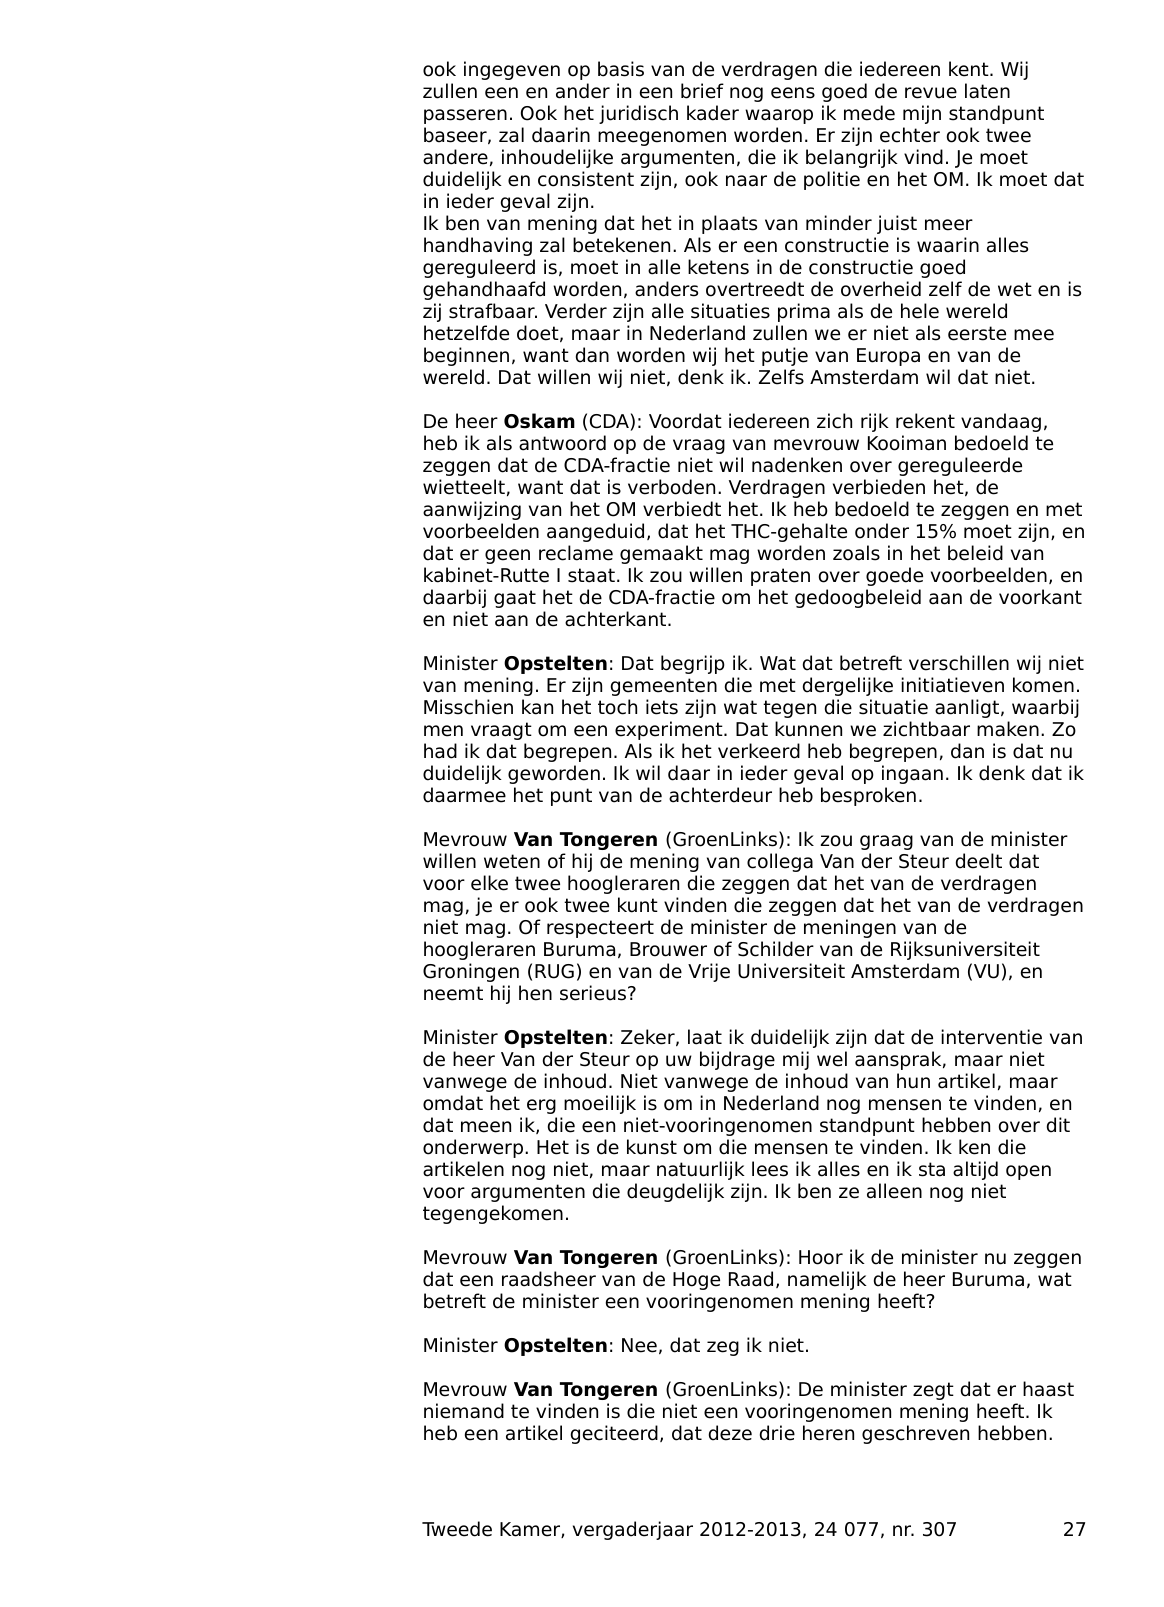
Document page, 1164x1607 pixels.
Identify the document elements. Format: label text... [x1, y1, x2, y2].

text Minister Opstelten: Nee, dat zeg ik niet. [422, 1335, 1087, 1357]
text ook ingegeven op basis van de verdragen die iedereen kent. Wij zullen een en ander in een brief nog eens goed de revue laten passeren. Ook het juridisch kader waarop ik mede mijn standpunt baseer, zal daarin meegenomen worden. Er zijn echter ook twee andere, inhoudelijke argumenten, die ik belangrijk vind. Je moet duidelijk en consistent zijn, ook naar de politie en het OM. Ik moet dat in ieder geval zijn. [422, 59, 1087, 213]
text Mevrouw Van Tongeren (GroenLinks): Ik zou graag van de minister willen weten of hij de mening van collega Van der Steur deelt dat voor elke twee hoogleraren die zeggen dat het van de verdragen mag, je er ook twee kunt vinden die zeggen dat het van de verdragen niet mag. Of respecteert de minister de meningen van de hoogleraren Buruma, Brouwer of Schilder van de Rijksuniversiteit Groningen (RUG) en van de Vrije Universiteit Amsterdam (VU), en neemt hij hen serieus? [422, 829, 1087, 1005]
text Ik ben van mening dat het in plaats van minder juist meer handhaving zal betekenen. Als er een constructie is waarin alles gereguleerd is, moet in alle ketens in de constructie goed gehandhaafd worden, anders overtreedt de overheid zelf de wet en is zij strafbaar. Verder zijn alle situaties prima als de hele wereld hetzelfde doet, maar in Nederland zullen we er niet als eerste mee beginnen, want dan worden wij het putje van Europa en van de wereld. Dat willen wij niet, denk ik. Zelfs Amsterdam wil dat niet. [422, 213, 1087, 389]
text De heer Oskam (CDA): Voordat iedereen zich rijk rekent vandaag, heb ik als antwoord op de vraag van mevrouw Kooiman bedoeld te zeggen dat de CDA-fractie niet wil nadenken over gereguleerde wietteelt, want dat is verboden. Verdragen verbieden het, de aanwijzing van het OM verbiedt het. Ik heb bedoeld te zeggen en met voorbeelden aangeduid, dat het THC-gehalte onder 15% moet zijn, en dat er geen reclame gemaakt mag worden zoals in het beleid van kabinet-Rutte I staat. Ik zou willen praten over goede voorbeelden, en daarbij gaat het de CDA-fractie om het gedoogbeleid aan de voorkant en niet aan de achterkant. [422, 411, 1087, 631]
text Minister Opstelten: Zeker, laat ik duidelijk zijn dat de interventie van de heer Van der Steur op uw bijdrage mij wel aansprak, maar niet vanwege de inhoud. Niet vanwege de inhoud van hun artikel, maar omdat het erg moeilijk is om in Nederland nog mensen te vinden, en dat meen ik, die een niet-vooringenomen standpunt hebben over dit onderwerp. Het is de kunst om die mensen te vinden. Ik ken die artikelen nog niet, maar natuurlijk lees ik alles en ik sta altijd open voor argumenten die deugdelijk zijn. Ik ben ze alleen nog niet tegengekomen. [422, 1027, 1087, 1225]
text Minister Opstelten: Dat begrijp ik. Wat dat betreft verschillen wij niet van mening. Er zijn gemeenten die met dergelijke initiatieven komen. Misschien kan het toch iets zijn wat tegen die situatie aanligt, waarbij men vraagt om een experiment. Dat kunnen we zichtbaar maken. Zo had ik dat begrepen. Als ik het verkeerd heb begrepen, dan is dat nu duidelijk geworden. Ik wil daar in ieder geval op ingaan. Ik denk dat ik daarmee het punt van de achterdeur heb besproken. [422, 653, 1087, 807]
text Mevrouw Van Tongeren (GroenLinks): Hoor ik de minister nu zeggen dat een raadsheer van de Hoge Raad, namelijk de heer Buruma, wat betreft de minister een vooringenomen mening heeft? [422, 1247, 1087, 1313]
text Mevrouw Van Tongeren (GroenLinks): De minister zegt dat er haast niemand te vinden is die niet een vooringenomen mening heeft. Ik heb een artikel geciteerd, dat deze drie heren geschreven hebben. [422, 1379, 1087, 1445]
